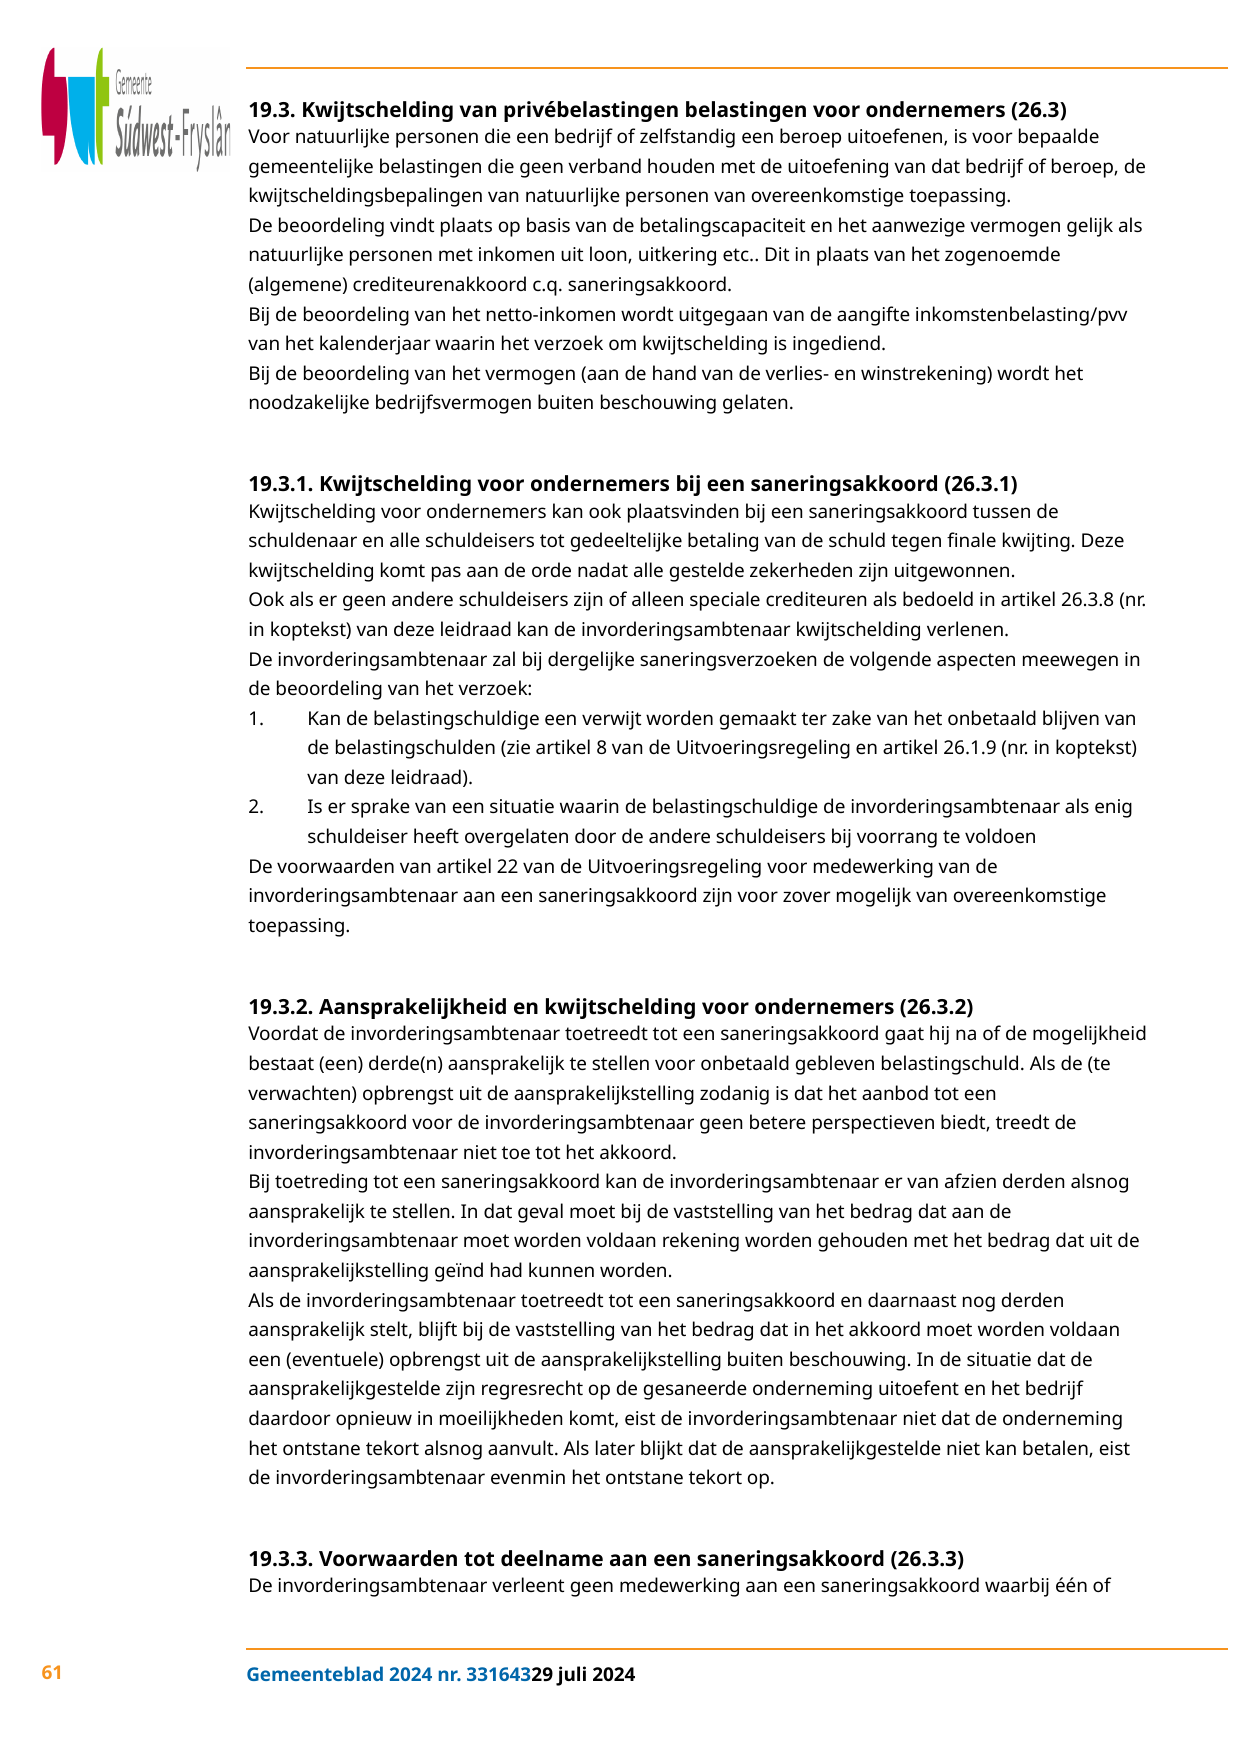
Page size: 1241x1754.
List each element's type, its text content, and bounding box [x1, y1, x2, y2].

text 19.3. Kwijtschelding van privébelastingen belastingen voor ondernemers (26.3) [248, 95, 1152, 123]
text Kwijtschelding voor ondernemers kan ook plaatsvinden bij een saneringsakkoord tussen de schuldenaar en alle schuldeisers tot gedeeltelijke betaling van de schuld tegen finale kwijting. Deze kwijtschelding komt pas aan de orde nadat alle gestelde zekerheden zijn uitgewonnen. [248, 498, 1152, 583]
text Bij de beoordeling van het netto-inkomen wordt uitgegaan van de aangifte inkomstenbelasting/pvv van het kalenderjaar waarin het verzoek om kwijtschelding is ingediend. [248, 301, 1152, 356]
text De invorderingsambtenaar verleent geen medewerking aan een saneringsakkoord waarbij één of [248, 1573, 1152, 1598]
text Voordat de invorderingsambtenaar toetreedt tot een saneringsakkoord gaat hij na of de mogelijkheid bestaat (een) derde(n) aansprakelijk te stellen voor onbetaald gebleven belastingschuld. Als de (te verwachten) opbrengst uit de aansprakelijkstelling zodanig is dat het aanbod tot een saneringsakkoord voor de invorderingsambtenaar geen betere perspectieven biedt, treedt de invorderingsambtenaar niet toe tot het akkoord. [248, 1021, 1152, 1164]
text Als de invorderingsambtenaar toetreedt tot een saneringsakkoord en daarnaast nog derden aansprakelijk stelt, blijft bij de vaststelling van het bedrag dat in het akkoord moet worden voldaan een (eventuele) opbrengst uit de aansprakelijkstelling buiten beschouwing. In de situatie dat de aansprakelijkgestelde zijn regresrecht op de gesaneerde onderneming uitoefent en het bedrijf daardoor opnieuw in moeilijkheden komt, eist de invorderingsambtenaar niet dat de onderneming het ontstane tekort alsnog aanvult. Als later blijkt dat de aansprakelijkgestelde niet kan betalen, eist de invorderingsambtenaar evenmin het ontstane tekort op. [248, 1287, 1152, 1490]
list Kan de belastingschuldige een verwijt worden gemaakt ter zake van het onbetaald blijven van de belastingschulden (zie artikel 8 van de Uitvoeringsregeling en artikel 26.1.9 (nr. in koptekst) van deze leidraad). [248, 705, 1152, 790]
text Ook als er geen andere schuldeisers zijn of alleen speciale crediteuren als bedoeld in artikel 26.3.8 (nr. in koptekst) van deze leidraad kan de invorderingsambtenaar kwijtschelding verlenen. [248, 587, 1152, 642]
picture [41, 47, 231, 172]
text Bij de beoordeling van het vermogen (aan de hand van de verlies- en winstrekening) wordt het noodzakelijke bedrijfsvermogen buiten beschouwing gelaten. [248, 360, 1152, 415]
text Voor natuurlijke personen die een bedrijf of zelfstandig een beroep uitoefenen, is voor bepaalde gemeentelijke belastingen die geen verband houden met de uitoefening van dat bedrijf of beroep, de kwijtscheldingsbepalingen van natuurlijke personen van overeenkomstige toepassing. [248, 123, 1152, 208]
text 19.3.3. Voorwaarden tot deelname aan een saneringsakkoord (26.3.3) [248, 1544, 1152, 1573]
list Is er sprake van een situatie waarin de belastingschuldige de invorderingsambtenaar als enig schuldeiser heeft overgelaten door de andere schuldeisers bij voorrang te voldoen [248, 794, 1152, 849]
text 19.3.2. Aansprakelijkheid en kwijtschelding voor ondernemers (26.3.2) [248, 992, 1152, 1021]
text De voorwaarden van artikel 22 van de Uitvoeringsregeling voor medewerking van de invorderingsambtenaar aan een saneringsakkoord zijn voor zover mogelijk van overeenkomstige toepassing. [248, 853, 1152, 938]
text 19.3.1. Kwijtschelding voor ondernemers bij een saneringsakkoord (26.3.1) [248, 469, 1152, 498]
text Bij toetreding tot een saneringsakkoord kan de invorderingsambtenaar er van afzien derden alsnog aansprakelijk te stellen. In dat geval moet bij de vaststelling van het bedrag dat aan de invorderingsambtenaar moet worden voldaan rekening worden gehouden met het bedrag dat uit de aansprakelijkstelling geïnd had kunnen worden. [248, 1168, 1152, 1283]
text De beoordeling vindt plaats op basis van de betalingscapaciteit en het aanwezige vermogen gelijk als natuurlijke personen met inkomen uit loon, uitkering etc.. Dit in plaats van het zogenoemde (algemene) crediteurenakkoord c.q. saneringsakkoord. [248, 212, 1152, 297]
text De invorderingsambtenaar zal bij dergelijke saneringsverzoeken de volgende aspecten meewegen in de beoordeling van het verzoek: [248, 646, 1152, 701]
